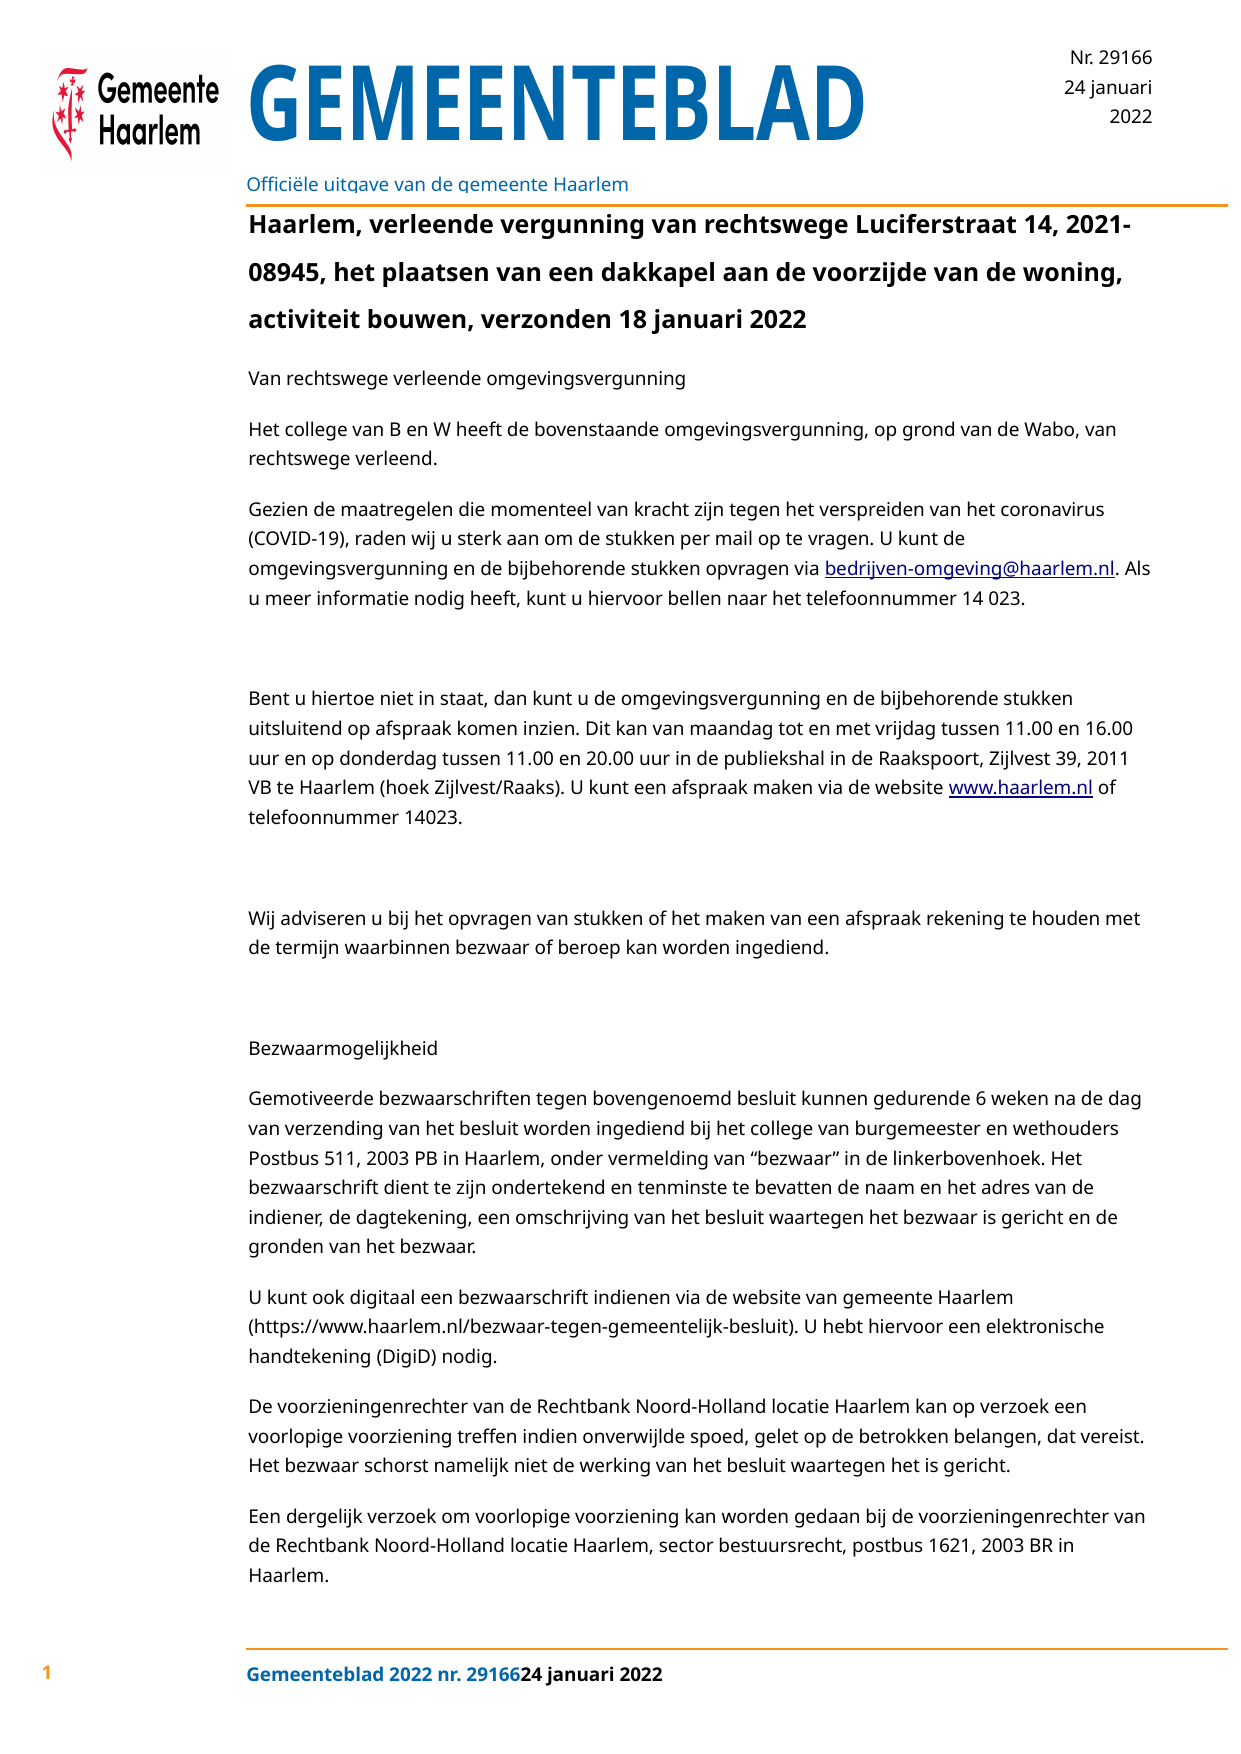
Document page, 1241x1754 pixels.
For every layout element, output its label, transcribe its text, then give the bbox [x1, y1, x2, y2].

text Bezwaarmogelijkheid [248, 1035, 1152, 1061]
text De voorzieningenrechter van de Rechtbank Noord-Holland locatie Haarlem kan op verzoek een voorlopige voorziening treffen indien onverwijlde spoed, gelet op de betrokken belangen, dat vereist. Het bezwaar schorst namelijk niet de werking van het besluit waartegen het is gericht. [248, 1393, 1152, 1478]
text Een dergelijk verzoek om voorlopige voorziening kan worden gedaan bij de voorzieningenrechter van de Rechtbank Noord-Holland locatie Haarlem, sector bestuursrecht, postbus 1621, 2003 BR in Haarlem. [248, 1503, 1152, 1588]
text Gezien de maatregelen die momenteel van kracht zijn tegen het verspreiden van het coronavirus (COVID-19), raden wij u sterk aan om de stukken per mail op te vragen. U kunt de omgevingsvergunning en de bijbehorende stukken opvragen via bedrijven-omgeving@haarlem.nl. Als u meer informatie nodig heeft, kunt u hiervoor bellen naar het telefoonnummer 14 023. [248, 496, 1152, 610]
text U kunt ook digitaal een bezwaarschrift indienen via de website van gemeente Haarlem (https://www.haarlem.nl/bezwaar-tegen-gemeentelijk-besluit). U hebt hiervoor een elektronische handtekening (DigiD) nodig. [248, 1284, 1152, 1369]
text Bent u hiertoe niet in staat, dan kunt u de omgevingsvergunning en de bijbehorende stukken uitsluitend op afspraak komen inzien. Dit kan van maandag tot en met vrijdag tussen 11.00 en 16.00 uur en op donderdag tussen 11.00 en 20.00 uur in de publiekshal in de Raakspoort, Zijlvest 39, 2011 VB te Haarlem (hoek Zijlvest/Raaks). U kunt een afspraak maken via de website www.haarlem.nl of telefoonnummer 14023. [248, 686, 1152, 829]
text Het college van B en W heeft de bovenstaande omgevingsvergunning, op grond van de Wabo, van rechtswege verleend. [248, 416, 1152, 471]
text Gemotiveerde bezwaarschriften tegen bovengenoemd besluit kunnen gedurende 6 weken na de dag van verzending van het besluit worden ingediend bij het college van burgemeester en wethouders Postbus 511, 2003 PB in Haarlem, onder vermelding van “bezwaar” in de linkerbovenhoek. Het bezwaarschrift dient te zijn ondertekend en tenminste te bevatten de naam en het adres van de indiener, de dagtekening, een omschrijving van het besluit waartegen het bezwaar is gericht en de gronden van het bezwaar. [248, 1086, 1152, 1259]
text Wij adviseren u bij het opvragen van stukken of het maken van een afspraak rekening te houden met de termijn waarbinnen bezwaar of beroep kan worden ingediend. [248, 905, 1152, 960]
picture [41, 47, 231, 172]
text Haarlem, verleende vergunning van rechtswege Luciferstraat 14, 2021-08945, het plaatsen van een dakkapel aan de voorzijde van de woning, activiteit bouwen, verzonden 18 januari 2022 [248, 207, 1152, 336]
text Van rechtswege verleende omgevingsvergunning [248, 366, 1152, 391]
